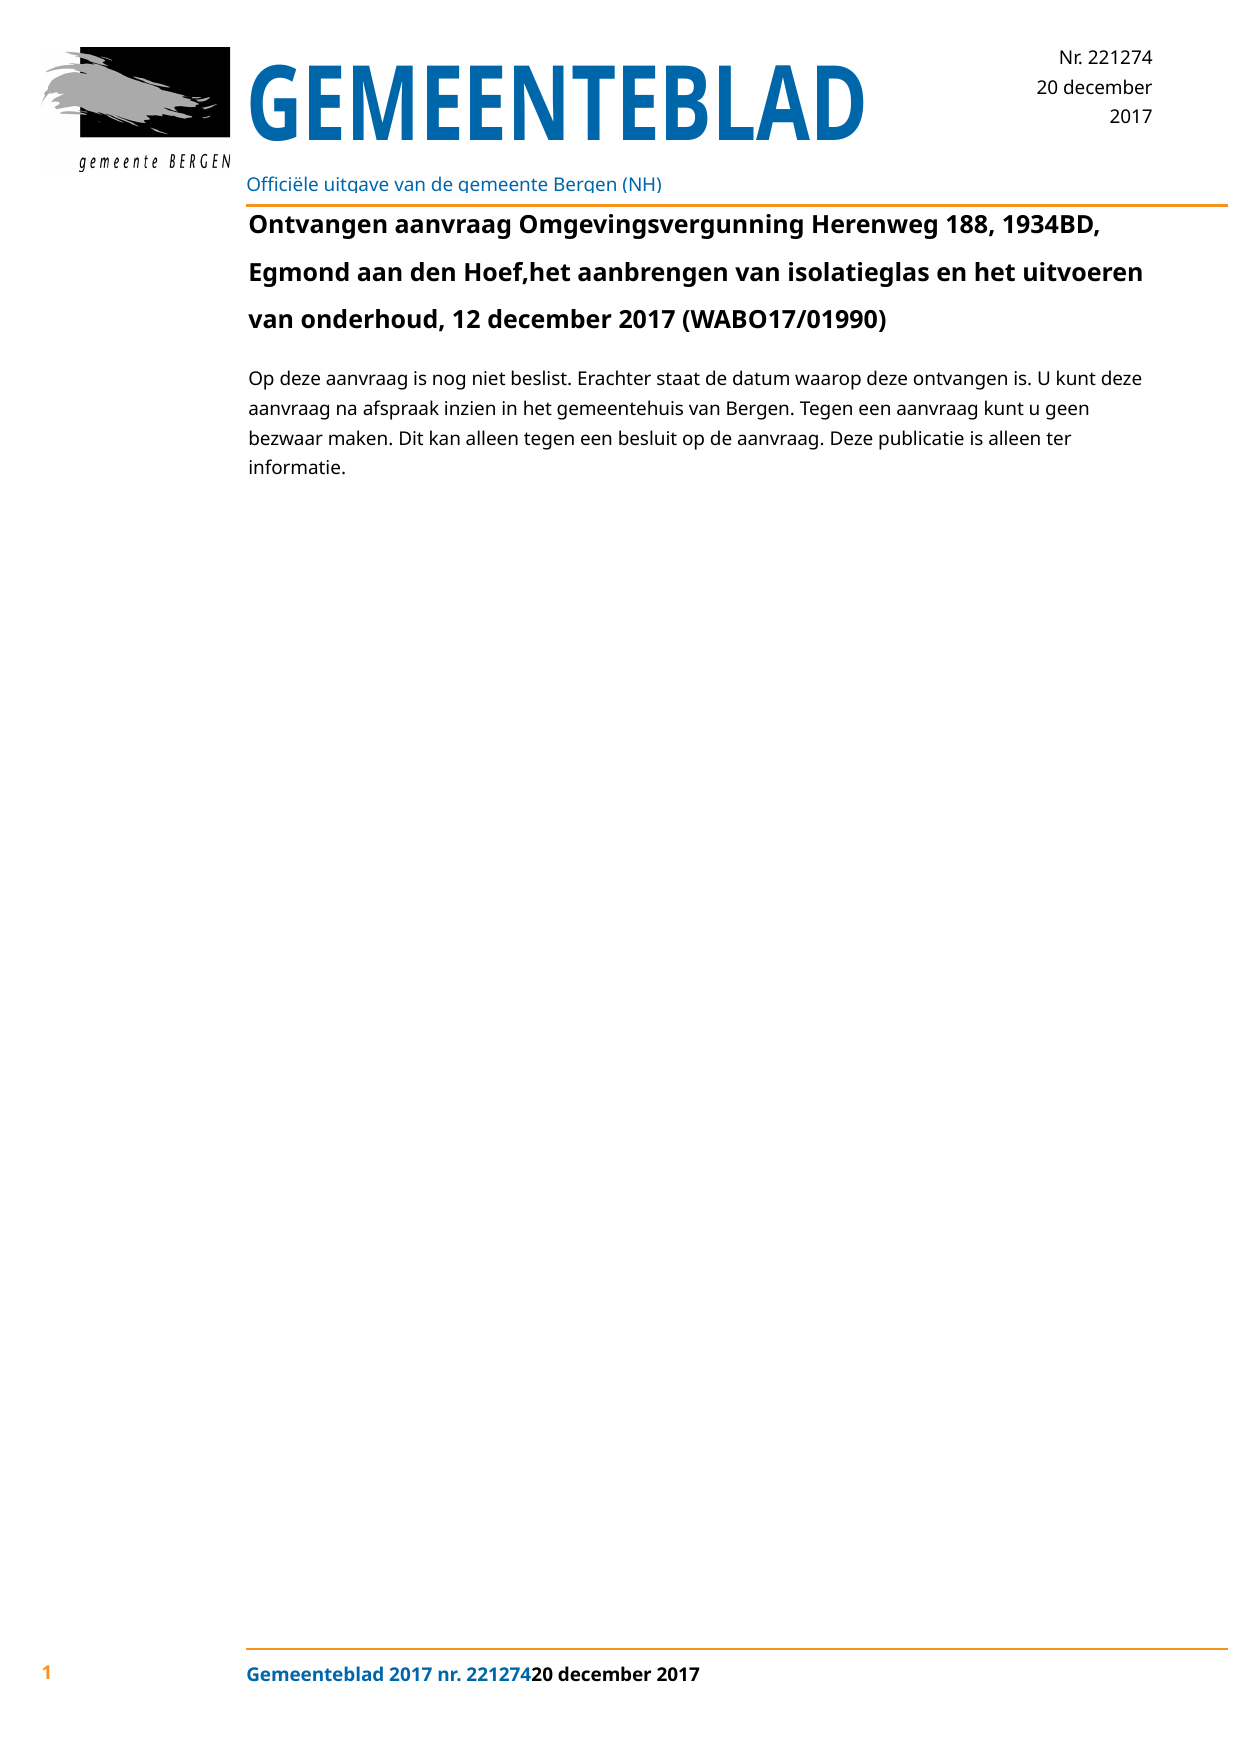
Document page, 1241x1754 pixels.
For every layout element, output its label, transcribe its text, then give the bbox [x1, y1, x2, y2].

text Op deze aanvraag is nog niet beslist. Erachter staat de datum waarop deze ontvangen is. U kunt deze aanvraag na afspraak inzien in het gemeentehuis van Bergen. Tegen een aanvraag kunt u geen bezwaar maken. Dit kan alleen tegen een besluit op de aanvraag. Deze publicatie is alleen ter informatie. [248, 366, 1152, 480]
text Ontvangen aanvraag Omgevingsvergunning Herenweg 188, 1934BD, Egmond aan den Hoef,het aanbrengen van isolatieglas en het uitvoeren van onderhoud, 12 december 2017 (WABO17/01990) [248, 207, 1152, 336]
picture [41, 47, 231, 172]
